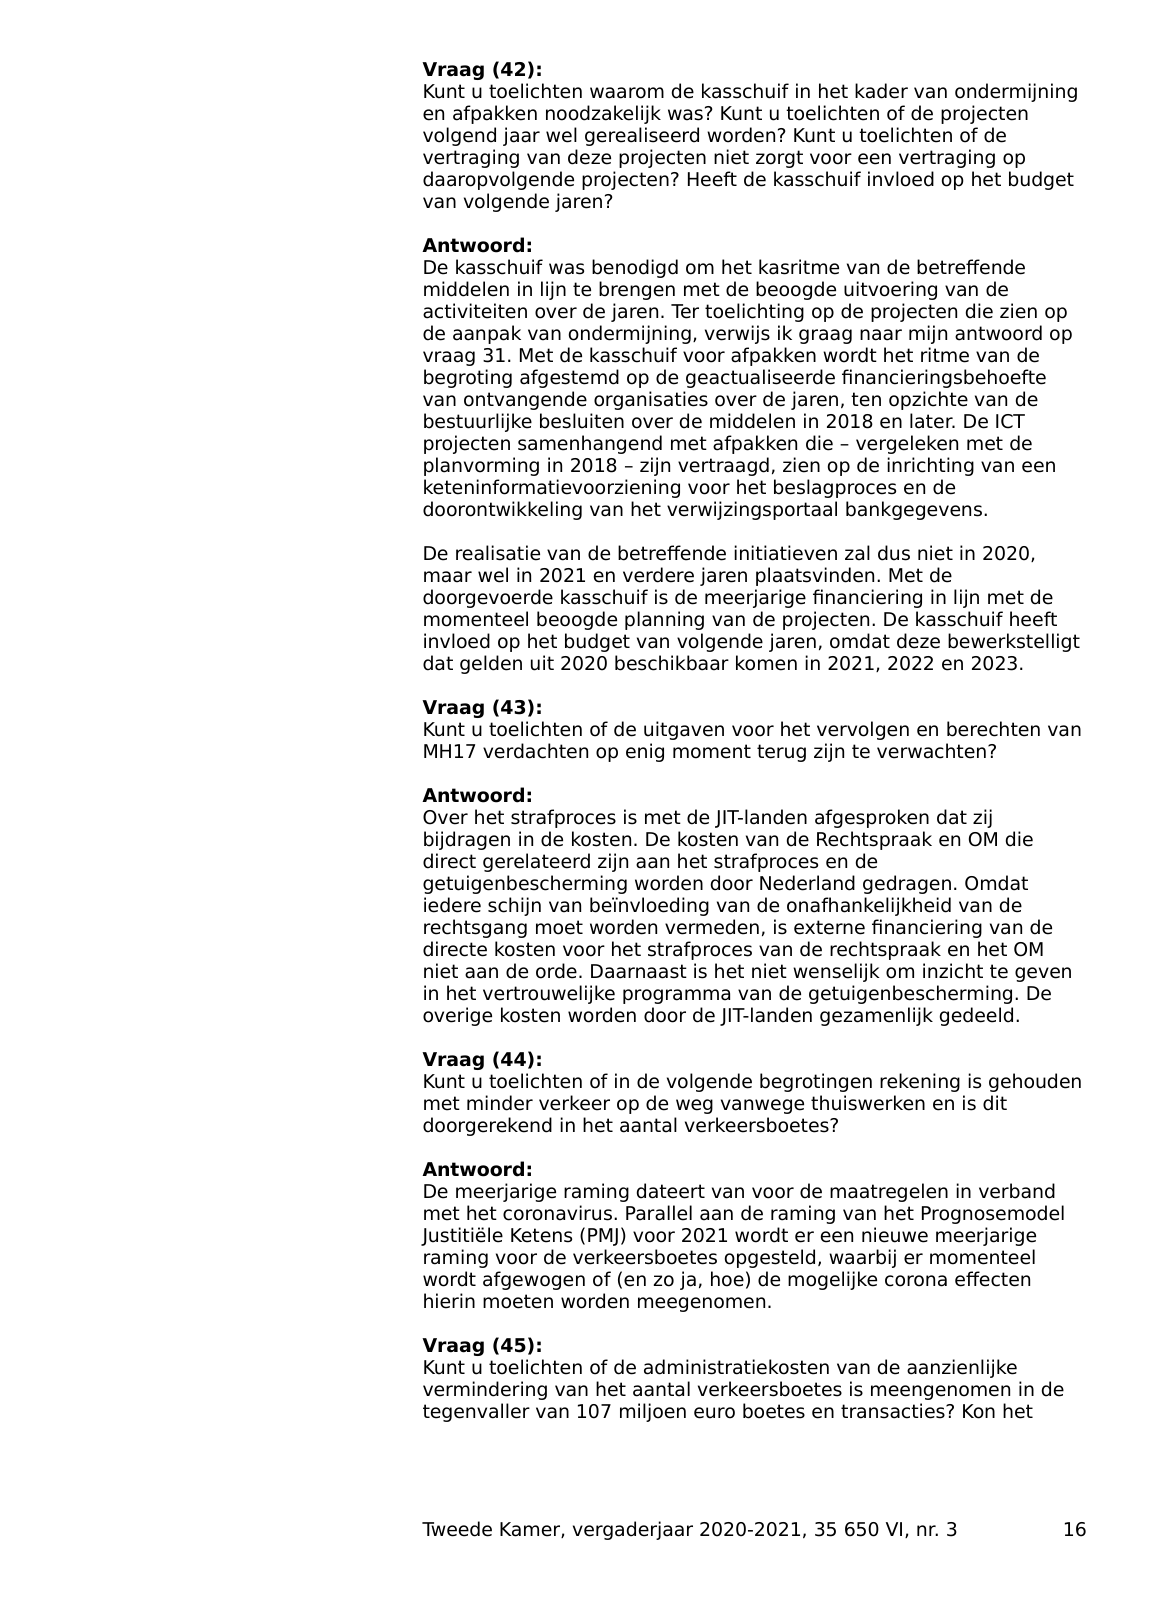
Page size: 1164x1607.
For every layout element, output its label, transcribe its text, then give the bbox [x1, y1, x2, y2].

text Kunt u toelichten of de uitgaven voor het vervolgen en berechten van MH17 verdachten op enig moment terug zijn te verwachten? [422, 719, 1087, 763]
subtitle Vraag (42): [422, 59, 1087, 81]
subtitle Antwoord: [422, 235, 1087, 257]
text De realisatie van de betreffende initiatieven zal dus niet in 2020, maar wel in 2021 en verdere jaren plaatsvinden. Met de doorgevoerde kasschuif is de meerjarige financiering in lijn met de momenteel beoogde planning van de projecten. De kasschuif heeft invloed op het budget van volgende jaren, omdat deze bewerkstelligt dat gelden uit 2020 beschikbaar komen in 2021, 2022 en 2023. [422, 543, 1087, 675]
text De kasschuif was benodigd om het kasritme van de betreffende middelen in lijn te brengen met de beoogde uitvoering van de activiteiten over de jaren. Ter toelichting op de projecten die zien op de aanpak van ondermijning, verwijs ik graag naar mijn antwoord op vraag 31. Met de kasschuif voor afpakken wordt het ritme van de begroting afgestemd op de geactualiseerde financieringsbehoefte van ontvangende organisaties over de jaren, ten opzichte van de bestuurlijke besluiten over de middelen in 2018 en later. De ICT projecten samenhangend met afpakken die – vergeleken met de planvorming in 2018 – zijn vertraagd, zien op de inrichting van een keteninformatievoorziening voor het beslagproces en de doorontwikkeling van het verwijzingsportaal bankgegevens. [422, 257, 1087, 521]
subtitle Vraag (45): [422, 1335, 1087, 1357]
text Kunt u toelichten waarom de kasschuif in het kader van ondermijning en afpakken noodzakelijk was? Kunt u toelichten of de projecten volgend jaar wel gerealiseerd worden? Kunt u toelichten of de vertraging van deze projecten niet zorgt voor een vertraging op daaropvolgende projecten? Heeft de kasschuif invloed op het budget van volgende jaren? [422, 81, 1087, 213]
subtitle Antwoord: [422, 785, 1087, 807]
subtitle Antwoord: [422, 1159, 1087, 1181]
subtitle Vraag (43): [422, 697, 1087, 719]
subtitle Vraag (44): [422, 1049, 1087, 1071]
text De meerjarige raming dateert van voor de maatregelen in verband met het coronavirus. Parallel aan de raming van het Prognosemodel Justitiële Ketens (PMJ) voor 2021 wordt er een nieuwe meerjarige raming voor de verkeersboetes opgesteld, waarbij er momenteel wordt afgewogen of (en zo ja, hoe) de mogelijke corona effecten hierin moeten worden meegenomen. [422, 1181, 1087, 1313]
text Kunt u toelichten of in de volgende begrotingen rekening is gehouden met minder verkeer op de weg vanwege thuiswerken en is dit doorgerekend in het aantal verkeersboetes? [422, 1071, 1087, 1137]
text Over het strafproces is met de JIT-landen afgesproken dat zij bijdragen in de kosten. De kosten van de Rechtspraak en OM die direct gerelateerd zijn aan het strafproces en de getuigenbescherming worden door Nederland gedragen. Omdat iedere schijn van beïnvloeding van de onafhankelijkheid van de rechtsgang moet worden vermeden, is externe financiering van de directe kosten voor het strafproces van de rechtspraak en het OM niet aan de orde. Daarnaast is het niet wenselijk om inzicht te geven in het vertrouwelijke programma van de getuigenbescherming. De overige kosten worden door de JIT-landen gezamenlijk gedeeld. [422, 807, 1087, 1027]
text Kunt u toelichten of de administratiekosten van de aanzienlijke vermindering van het aantal verkeersboetes is meengenomen in de tegenvaller van 107 miljoen euro boetes en transacties? Kon het [422, 1357, 1087, 1423]
